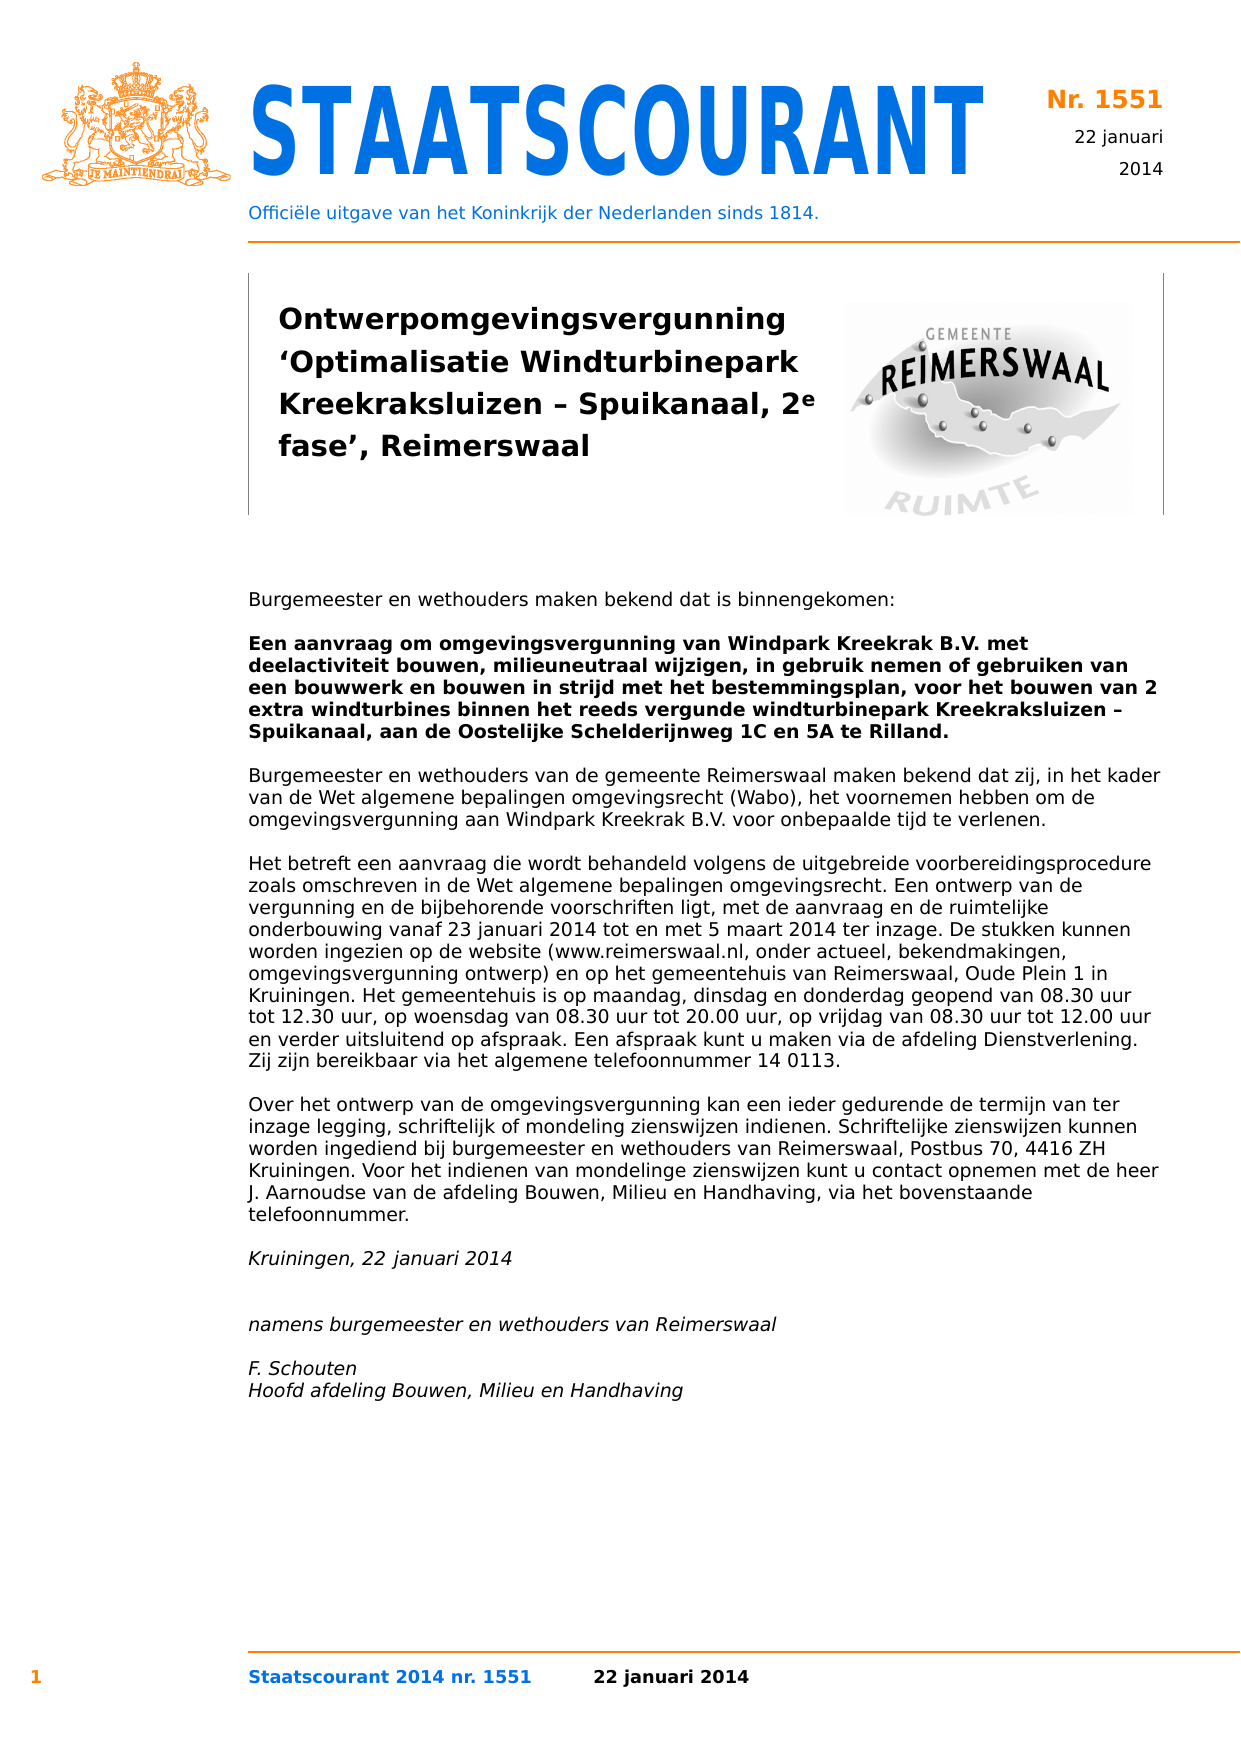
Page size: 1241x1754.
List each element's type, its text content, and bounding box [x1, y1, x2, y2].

picture [844, 302, 1134, 516]
table_cell 22 januari [998, 121, 1240, 153]
text Een aanvraag om omgevingsvergunning van Windpark Kreekrak B.V. met deelactiviteit bouwen, milieuneutraal wijzigen, in gebruik nemen of gebruiken van een bouwwerk en bouwen in strijd met het bestemmingsplan, voor het bouwen van 2 extra windturbines binnen het reeds vergunde windturbinepark Kreekraksluizen – Spuikanaal, aan de Oostelijke Schelderijnweg 1C en 5A te Rilland. [248, 633, 1163, 743]
table_header Nr. 1551 [998, 62, 1240, 121]
text Het betreft een aanvraag die wordt behandeld volgens de uitgebreide voorbereidingsprocedure zoals omschreven in de Wet algemene bepalingen omgevingsrecht. Een ontwerp van de vergunning en de bijbehorende voorschriften ligt, met de aanvraag en de ruimtelijke onderbouwing vanaf 23 januari 2014 tot en met 5 maart 2014 ter inzage. De stukken kunnen worden ingezien op de website (www.reimerswaal.nl, onder actueel, bekendmakingen, omgevingsvergunning ontwerp) en op het gemeentehuis van Reimerswaal, Oude Plein 1 in Kruiningen. Het gemeentehuis is op maandag, dinsdag en donderdag geopend van 08.30 uur tot 12.30 uur, op woensdag van 08.30 uur tot 20.00 uur, op vrijdag van 08.30 uur tot 12.00 uur en verder uitsluitend op afspraak. Een afspraak kunt u maken via de afdeling Dienstverlening. Zij zijn bereikbaar via het algemene telefoonnummer 14 0113. [248, 853, 1163, 1072]
table_header [25, 62, 248, 241]
text Burgemeester en wethouders maken bekend dat is binnengekomen: [248, 589, 1163, 611]
text namens burgemeester en wethouders van Reimerswaal F. Schouten Hoofd afdeling Bouwen, Milieu en Handhaving [248, 1292, 1163, 1402]
subtitle Ontwerpomgevingsvergunning ‘Optimalisatie Windturbinepark Kreekraksluizen – Spuikanaal, 2e fase’, Reimerswaal [249, 273, 1163, 515]
text Burgemeester en wethouders van de gemeente Reimerswaal maken bekend dat zij, in het kader van de Wet algemene bepalingen omgevingsrecht (Wabo), het voornemen hebben om de omgevingsvergunning aan Windpark Kreekrak B.V. voor onbepaalde tijd te verlenen. [248, 765, 1163, 831]
table_cell 2014 [998, 153, 1240, 203]
picture [41, 62, 231, 186]
text Over het ontwerp van de omgevingsvergunning kan een ieder gedurende de termijn van ter inzage legging, schriftelijk of mondeling zienswijzen indienen. Schriftelijke zienswijzen kunnen worden ingediend bij burgemeester en wethouders van Reimerswaal, Postbus 70, 4416 ZH Kruiningen. Voor het indienen van mondelinge zienswijzen kunt u contact opnemen met de heer J. Aarnoudse van de afdeling Bouwen, Milieu en Handhaving, via het bovenstaande telefoonnummer. [248, 1094, 1163, 1226]
table_cell Officiële uitgave van het Koninkrijk der Nederlanden sinds 1814. [248, 203, 1240, 241]
table_header STAATSCOURANT [248, 62, 998, 203]
text Kruiningen, 22 januari 2014 [248, 1248, 1163, 1270]
